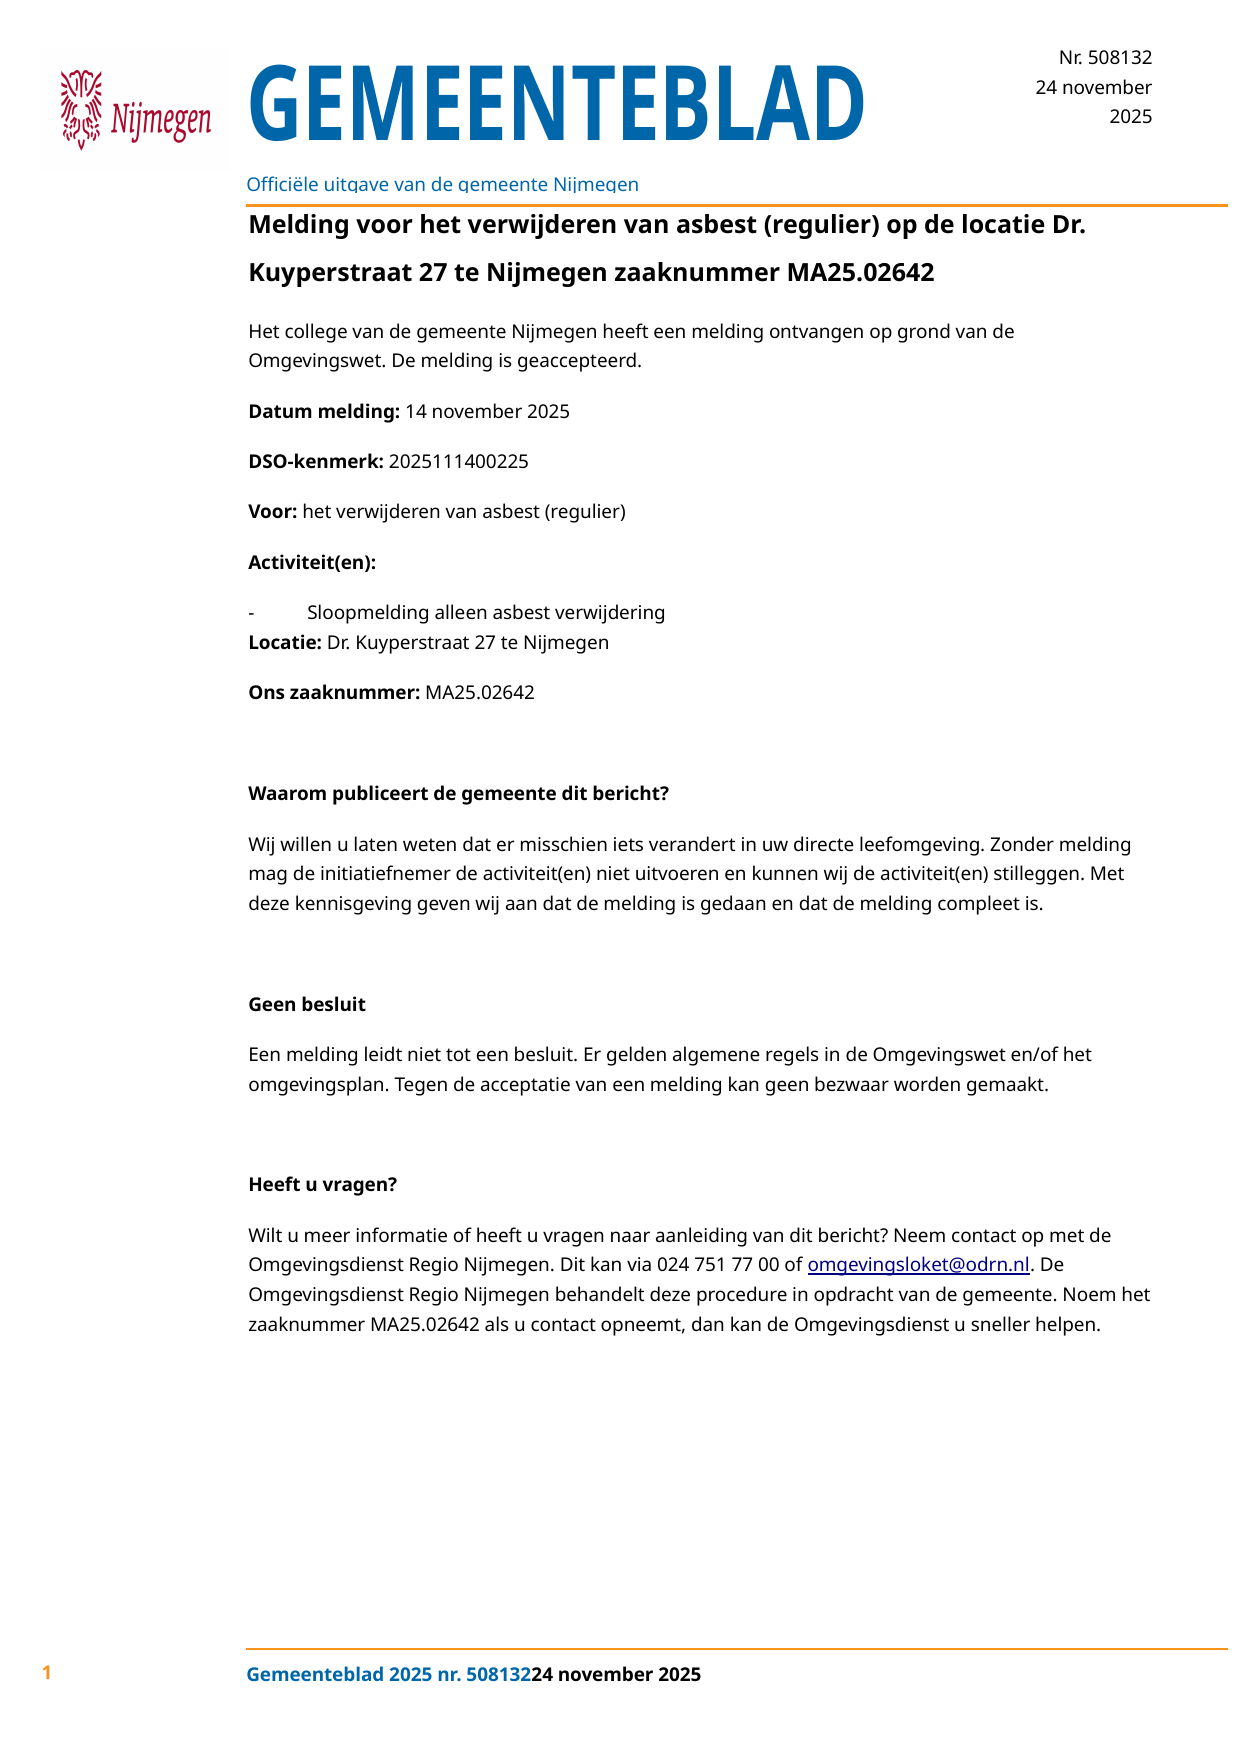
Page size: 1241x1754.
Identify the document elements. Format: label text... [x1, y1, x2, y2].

text Een melding leidt niet tot een besluit. Er gelden algemene regels in de Omgevingswet en/of het omgevingsplan. Tegen de acceptatie van een melding kan geen bezwaar worden gemaakt. [248, 1041, 1152, 1097]
text Heeft u vragen? [248, 1172, 1152, 1197]
text Ons zaaknummer: MA25.02642 [248, 679, 1152, 705]
list Sloopmelding alleen asbest verwijdering [248, 599, 1152, 625]
text Het college van de gemeente Nijmegen heeft een melding ontvangen op grond van de Omgevingswet. De melding is geaccepteerd. [248, 318, 1152, 373]
text Datum melding: 14 november 2025 [248, 398, 1152, 424]
picture [41, 47, 231, 172]
text Waarom publiceert de gemeente dit bericht? [248, 780, 1152, 806]
text Wij willen u laten weten dat er misschien iets verandert in uw directe leefomgeving. Zonder melding mag de initiatiefnemer de activiteit(en) niet uitvoeren en kunnen wij de activiteit(en) stilleggen. Met deze kennisgeving geven wij aan dat de melding is gedaan en dat de melding compleet is. [248, 831, 1152, 916]
text Wilt u meer informatie of heeft u vragen naar aanleiding van dit bericht? Neem contact op met de Omgevingsdienst Regio Nijmegen. Dit kan via 024 751 77 00 of omgevingsloket@odrn.nl. De Omgevingsdienst Regio Nijmegen behandelt deze procedure in opdracht van de gemeente. Noem het zaaknummer MA25.02642 als u contact opneemt, dan kan de Omgevingsdienst u sneller helpen. [248, 1222, 1152, 1337]
text Locatie: Dr. Kuyperstraat 27 te Nijmegen [248, 629, 1152, 655]
text Geen besluit [248, 991, 1152, 1017]
text Melding voor het verwijderen van asbest (regulier) op de locatie Dr. Kuyperstraat 27 te Nijmegen zaaknummer MA25.02642 [248, 207, 1152, 288]
text Voor: het verwijderen van asbest (regulier) [248, 499, 1152, 524]
text DSO-kenmerk: 2025111400225 [248, 448, 1152, 474]
text Activiteit(en): [248, 549, 1152, 575]
